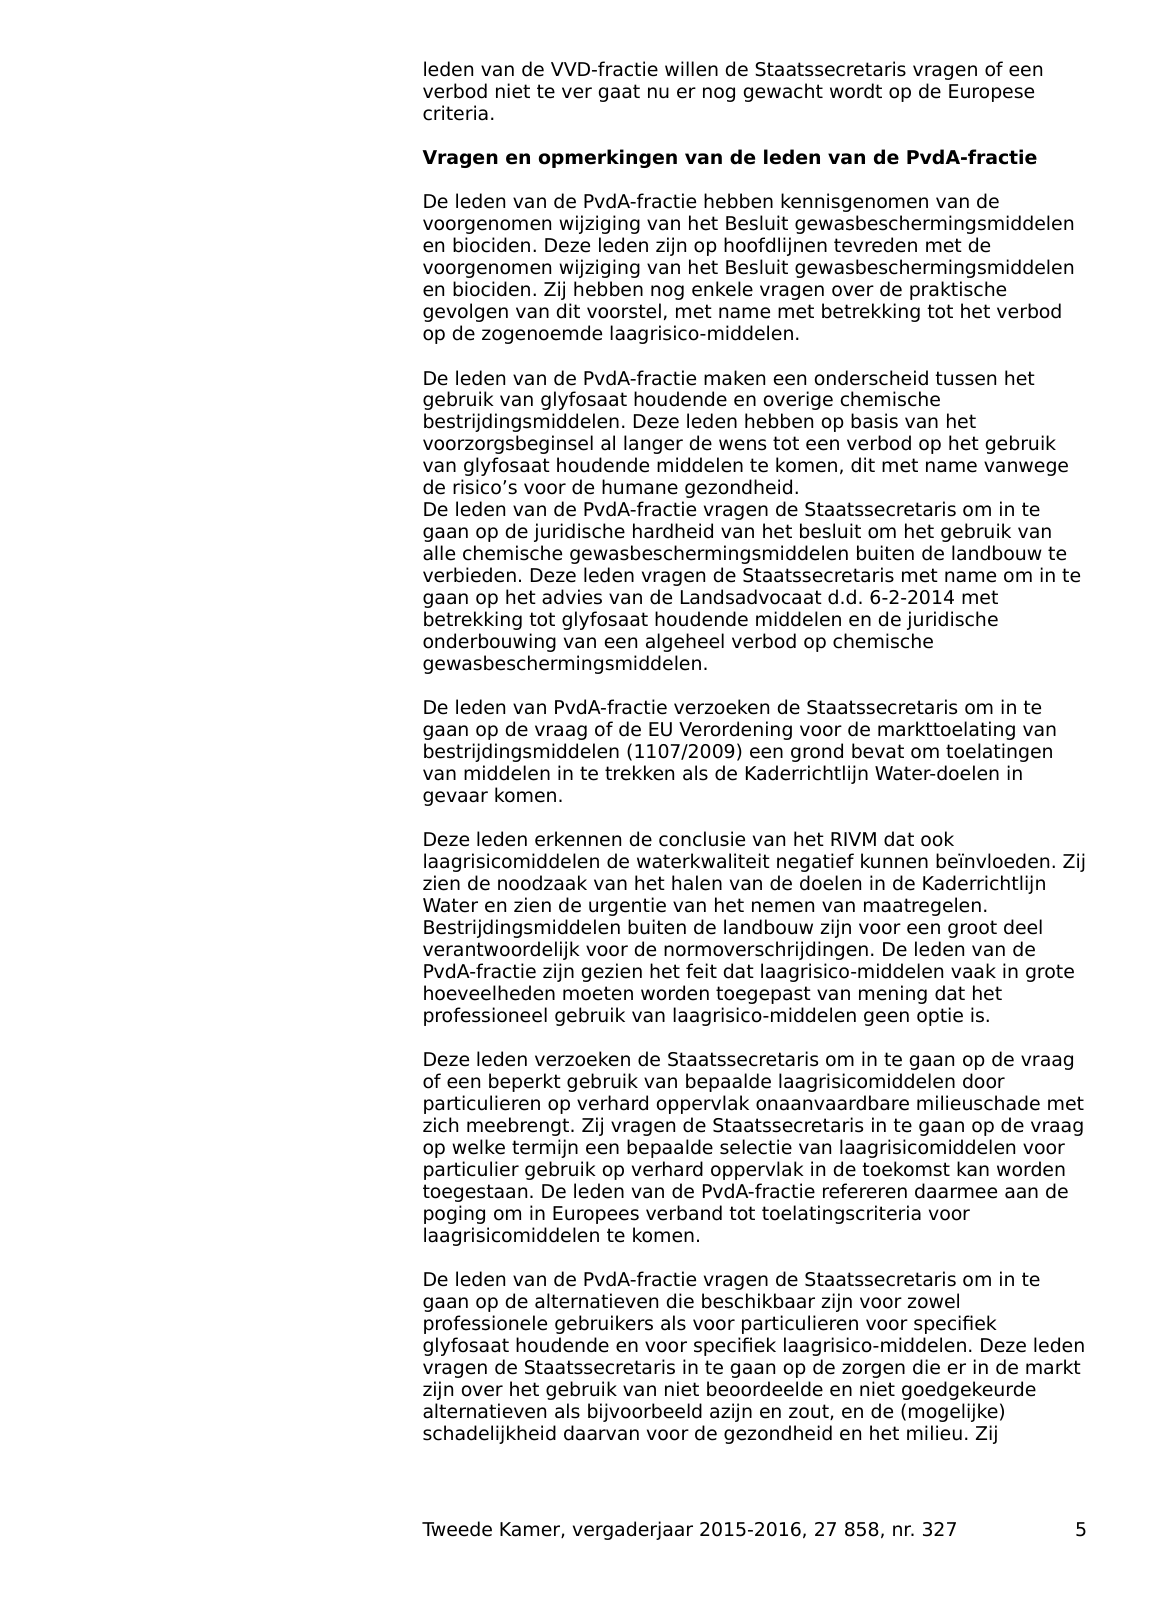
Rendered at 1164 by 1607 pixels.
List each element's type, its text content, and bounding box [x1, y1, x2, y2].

text leden van de VVD-fractie willen de Staatssecretaris vragen of een verbod niet te ver gaat nu er nog gewacht wordt op de Europese criteria. [422, 59, 1087, 125]
text Deze leden erkennen de conclusie van het RIVM dat ook laagrisicomiddelen de waterkwaliteit negatief kunnen beïnvloeden. Zij zien de noodzaak van het halen van de doelen in de Kaderrichtlijn Water en zien de urgentie van het nemen van maatregelen. Bestrijdingsmiddelen buiten de landbouw zijn voor een groot deel verantwoordelijk voor de normoverschrijdingen. De leden van de PvdA-fractie zijn gezien het feit dat laagrisico-middelen vaak in grote hoeveelheden moeten worden toegepast van mening dat het professioneel gebruik van laagrisico-middelen geen optie is. [422, 829, 1087, 1027]
text De leden van de PvdA-fractie vragen de Staatssecretaris om in te gaan op de juridische hardheid van het besluit om het gebruik van alle chemische gewasbeschermingsmiddelen buiten de landbouw te verbieden. Deze leden vragen de Staatssecretaris met name om in te gaan op het advies van de Landsadvocaat d.d. 6-2-2014 met betrekking tot glyfosaat houdende middelen en de juridische onderbouwing van een algeheel verbod op chemische gewasbeschermingsmiddelen. [422, 499, 1087, 675]
text De leden van PvdA-fractie verzoeken de Staatssecretaris om in te gaan op de vraag of de EU Verordening voor de markttoelating van bestrijdingsmiddelen (1107/2009) een grond bevat om toelatingen van middelen in te trekken als de Kaderrichtlijn Water-doelen in gevaar komen. [422, 697, 1087, 807]
subtitle Vragen en opmerkingen van de leden van de PvdA-fractie [422, 147, 1087, 169]
text De leden van de PvdA-fractie hebben kennisgenomen van de voorgenomen wijziging van het Besluit gewasbeschermingsmiddelen en biociden. Deze leden zijn op hoofdlijnen tevreden met de voorgenomen wijziging van het Besluit gewasbeschermingsmiddelen en biociden. Zij hebben nog enkele vragen over de praktische gevolgen van dit voorstel, met name met betrekking tot het verbod op de zogenoemde laagrisico-middelen. [422, 191, 1087, 345]
text De leden van de PvdA-fractie vragen de Staatssecretaris om in te gaan op de alternatieven die beschikbaar zijn voor zowel professionele gebruikers als voor particulieren voor specifiek glyfosaat houdende en voor specifiek laagrisico-middelen. Deze leden vragen de Staatssecretaris in te gaan op de zorgen die er in de markt zijn over het gebruik van niet beoordeelde en niet goedgekeurde alternatieven als bijvoorbeeld azijn en zout, en de (mogelijke) schadelijkheid daarvan voor de gezondheid en het milieu. Zij [422, 1269, 1087, 1445]
text Deze leden verzoeken de Staatssecretaris om in te gaan op de vraag of een beperkt gebruik van bepaalde laagrisicomiddelen door particulieren op verhard oppervlak onaanvaardbare milieuschade met zich meebrengt. Zij vragen de Staatssecretaris in te gaan op de vraag op welke termijn een bepaalde selectie van laagrisicomiddelen voor particulier gebruik op verhard oppervlak in de toekomst kan worden toegestaan. De leden van de PvdA-fractie refereren daarmee aan de poging om in Europees verband tot toelatingscriteria voor laagrisicomiddelen te komen. [422, 1049, 1087, 1247]
text De leden van de PvdA-fractie maken een onderscheid tussen het gebruik van glyfosaat houdende en overige chemische bestrijdingsmiddelen. Deze leden hebben op basis van het voorzorgsbeginsel al langer de wens tot een verbod op het gebruik van glyfosaat houdende middelen te komen, dit met name vanwege de risico’s voor de humane gezondheid. [422, 367, 1087, 499]
